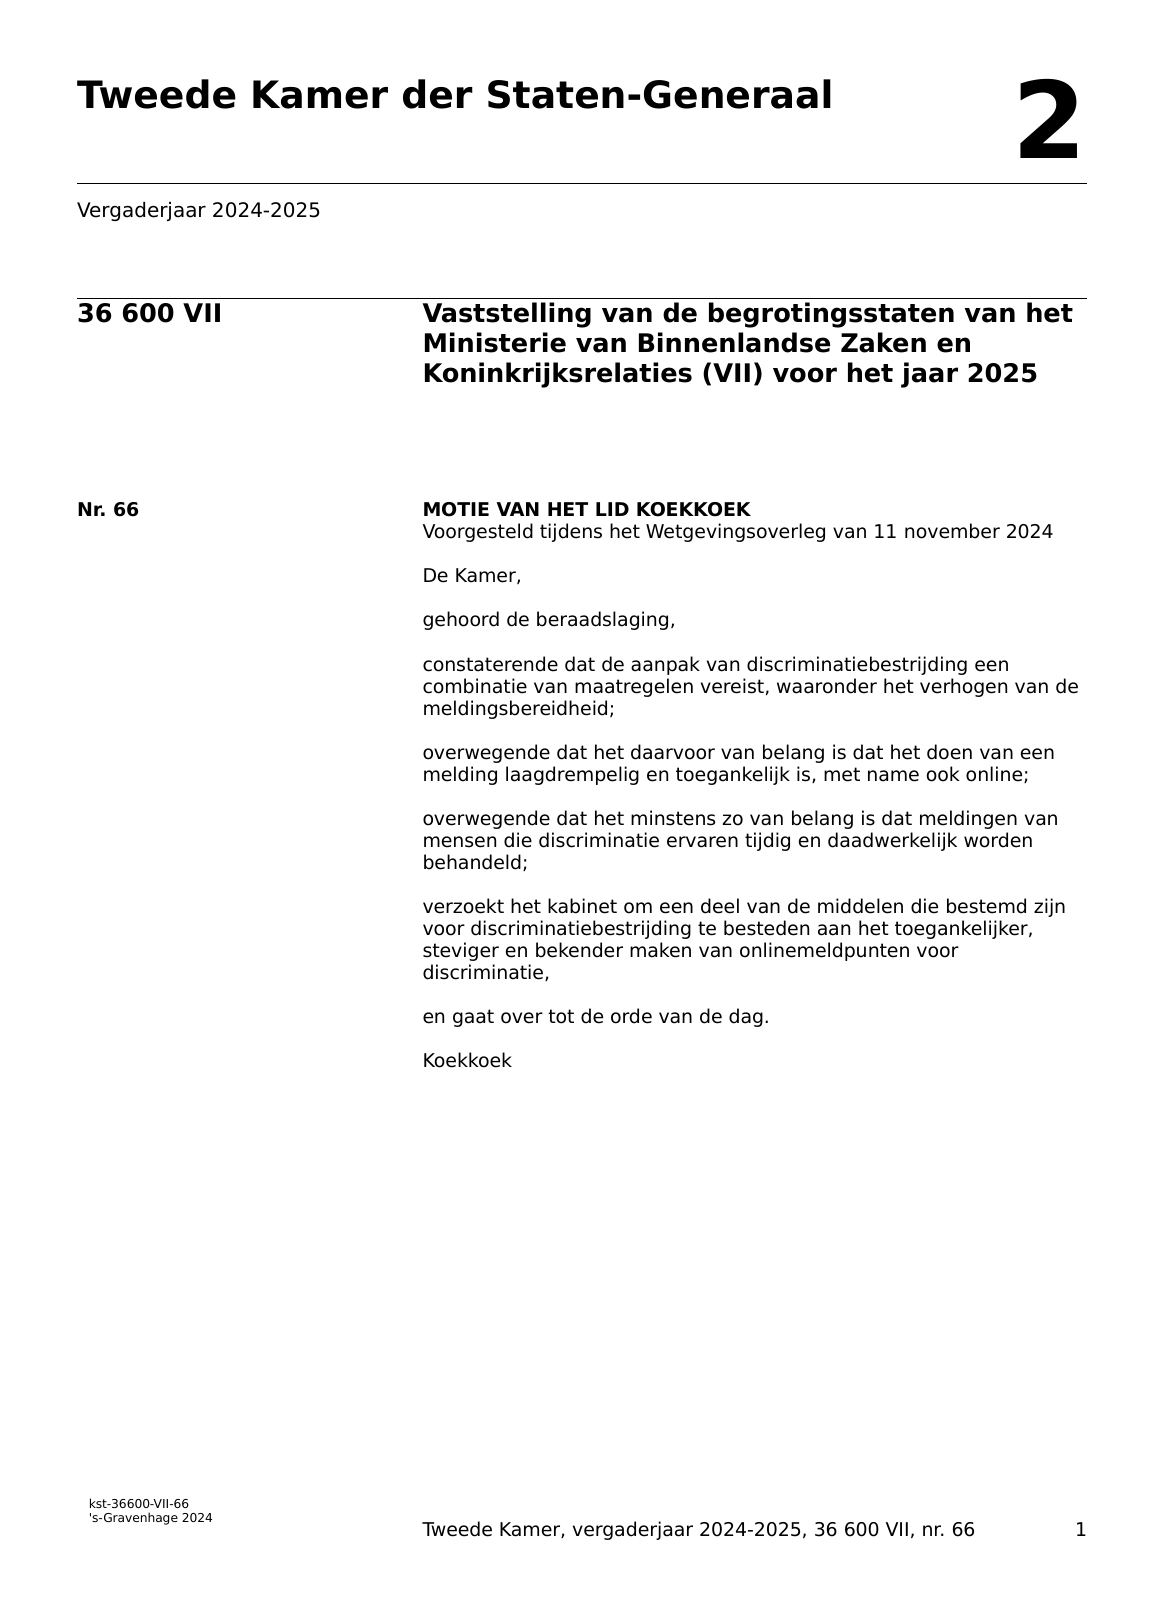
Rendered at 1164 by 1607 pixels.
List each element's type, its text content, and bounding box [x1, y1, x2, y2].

table_cell Vergaderjaar 2024-2025 [77, 184, 1087, 298]
subtitle Nr. 66 MOTIE VAN HET LID KOEKKOEK [77, 499, 1087, 521]
text kst-36600-VII-66 [88, 1497, 323, 1511]
text 's-Gravenhage 2024 [88, 1511, 323, 1525]
text Koekkoek [422, 1050, 1087, 1072]
text en gaat over tot de orde van de dag. [422, 1006, 1087, 1028]
table_header Tweede Kamer der Staten-Generaal [77, 59, 886, 183]
text verzoekt het kabinet om een deel van de middelen die bestemd zijn voor discriminatiebestrijding te besteden aan het toegankelijker, steviger en bekender maken van onlinemeldpunten voor discriminatie, [422, 896, 1087, 984]
text De Kamer, [422, 565, 1087, 587]
table_header 2 [886, 59, 1087, 183]
text constaterende dat de aanpak van discriminatiebestrijding een combinatie van maatregelen vereist, waaronder het verhogen van de meldingsbereidheid; [422, 653, 1087, 719]
text overwegende dat het minstens zo van belang is dat meldingen van mensen die discriminatie ervaren tijdig en daadwerkelijk worden behandeld; [422, 808, 1087, 874]
text Voorgesteld tijdens het Wetgevingsoverleg van 11 november 2024 [422, 521, 1087, 543]
subtitle 36 600 VII Vaststelling van de begrotingsstaten van het Ministerie van Binnenlandse Zaken en Koninkrijksrelaties (VII) voor het jaar 2025 [77, 299, 1087, 388]
text overwegende dat het daarvoor van belang is dat het doen van een melding laagdrempelig en toegankelijk is, met name ook online; [422, 742, 1087, 786]
text gehoord de beraadslaging, [422, 609, 1087, 631]
